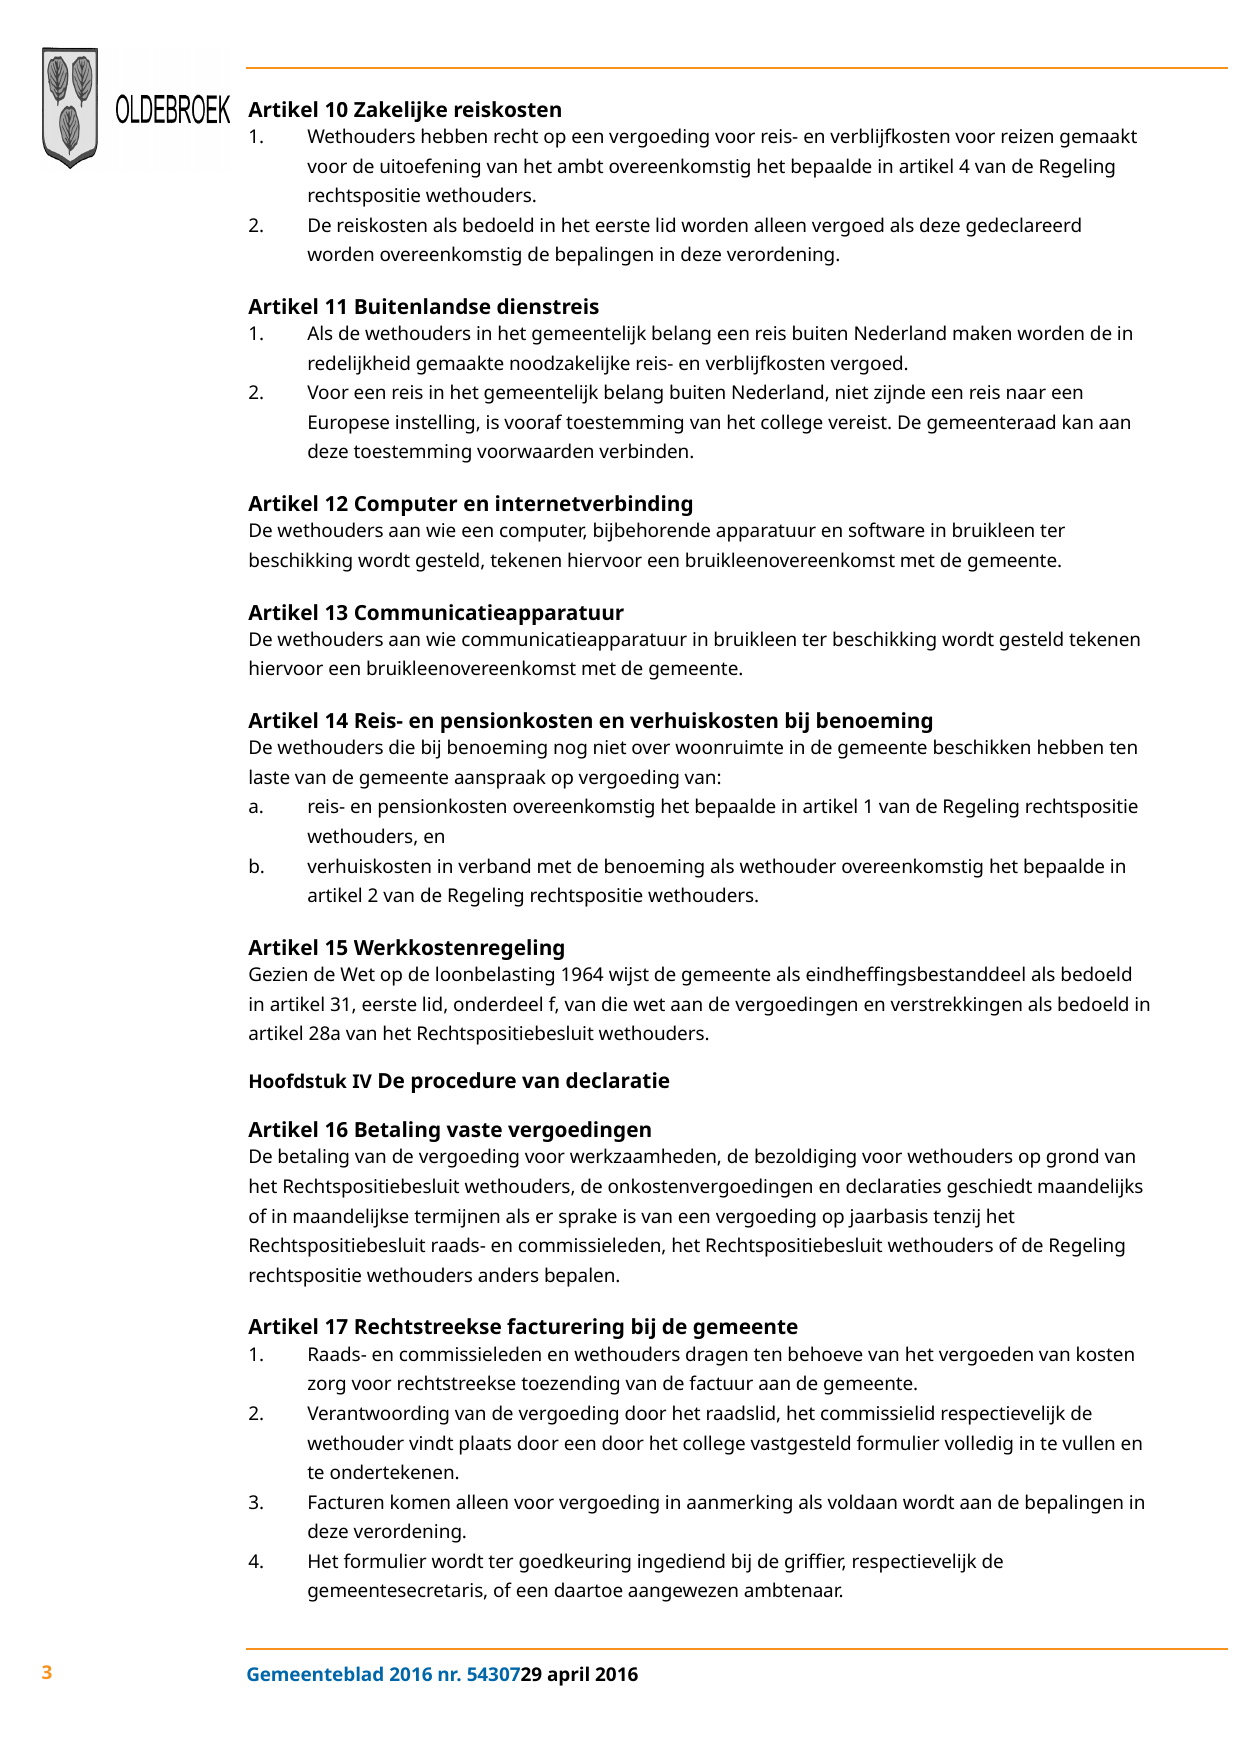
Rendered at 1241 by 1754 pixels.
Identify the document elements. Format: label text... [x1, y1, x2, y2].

text Artikel 13 Communicatieapparatuur [248, 598, 1152, 626]
text Artikel 11 Buitenlandse dienstreis [248, 292, 1152, 320]
text Artikel 15 Werkkostenregeling [248, 933, 1152, 961]
list Raads- en commissieleden en wethouders dragen ten behoeve van het vergoeden van kosten zorg voor rechtstreekse toezending van de factuur aan de gemeente. [248, 1341, 1152, 1396]
text De wethouders aan wie een computer, bijbehorende apparatuur en software in bruikleen ter beschikking wordt gesteld, tekenen hiervoor een bruikleenovereenkomst met de gemeente. [248, 518, 1152, 573]
list Als de wethouders in het gemeentelijk belang een reis buiten Nederland maken worden de in redelijkheid gemaakte noodzakelijke reis- en verblijfkosten vergoed. [248, 320, 1152, 376]
text Gezien de Wet op de loonbelasting 1964 wijst de gemeente als eindheffingsbestanddeel als bedoeld in artikel 31, eerste lid, onderdeel f, van die wet aan de vergoedingen en verstrekkingen als bedoeld in artikel 28a van het Rechtspositiebesluit wethouders. [248, 961, 1152, 1046]
text De wethouders die bij benoeming nog niet over woonruimte in de gemeente beschikken hebben ten laste van de gemeente aanspraak op vergoeding van: [248, 734, 1152, 790]
list Wethouders hebben recht op een vergoeding voor reis- en verblijfkosten voor reizen gemaakt voor de uitoefening van het ambt overeenkomstig het bepaalde in artikel 4 van de Regeling rechtspositie wethouders. [248, 123, 1152, 208]
text De betaling van de vergoeding voor werkzaamheden, de bezoldiging voor wethouders op grond van het Rechtspositiebesluit wethouders, de onkostenvergoedingen en declaraties geschiedt maandelijks of in maandelijkse termijnen als er sprake is van een vergoeding op jaarbasis tenzij het Rechtspositiebesluit raads- en commissieleden, het Rechtspositiebesluit wethouders of de Regeling rechtspositie wethouders anders bepalen. [248, 1144, 1152, 1288]
text De wethouders aan wie communicatieapparatuur in bruikleen ter beschikking wordt gesteld tekenen hiervoor een bruikleenovereenkomst met de gemeente. [248, 626, 1152, 681]
text Artikel 17 Rechtstreekse facturering bij de gemeente [248, 1312, 1152, 1341]
list Verantwoording van de vergoeding door het raadslid, het commissielid respectievelijk de wethouder vindt plaats door een door het college vastgesteld formulier volledig in te vullen en te ondertekenen. [248, 1400, 1152, 1485]
list Facturen komen alleen voor vergoeding in aanmerking als voldaan wordt aan de bepalingen in deze verordening. [248, 1489, 1152, 1544]
text Artikel 10 Zakelijke reiskosten [248, 95, 1152, 123]
list Het formulier wordt ter goedkeuring ingediend bij de griffier, respectievelijk de gemeentesecretaris, of een daartoe aangewezen ambtenaar. [248, 1548, 1152, 1603]
picture [41, 47, 231, 172]
list reis- en pensionkosten overeenkomstig het bepaalde in artikel 1 van de Regeling rechtspositie wethouders, en [248, 794, 1152, 849]
text Hoofdstuk IV De procedure van declaratie [248, 1066, 1152, 1094]
text Artikel 14 Reis- en pensionkosten en verhuiskosten bij benoeming [248, 706, 1152, 734]
text Artikel 12 Computer en internetverbinding [248, 489, 1152, 518]
list De reiskosten als bedoeld in het eerste lid worden alleen vergoed als deze gedeclareerd worden overeenkomstig de bepalingen in deze verordening. [248, 212, 1152, 267]
list verhuiskosten in verband met de benoeming als wethouder overeenkomstig het bepaalde in artikel 2 van de Regeling rechtspositie wethouders. [248, 853, 1152, 908]
text Artikel 16 Betaling vaste vergoedingen [248, 1115, 1152, 1144]
list Voor een reis in het gemeentelijk belang buiten Nederland, niet zijnde een reis naar een Europese instelling, is vooraf toestemming van het college vereist. De gemeenteraad kan aan deze toestemming voorwaarden verbinden. [248, 379, 1152, 464]
